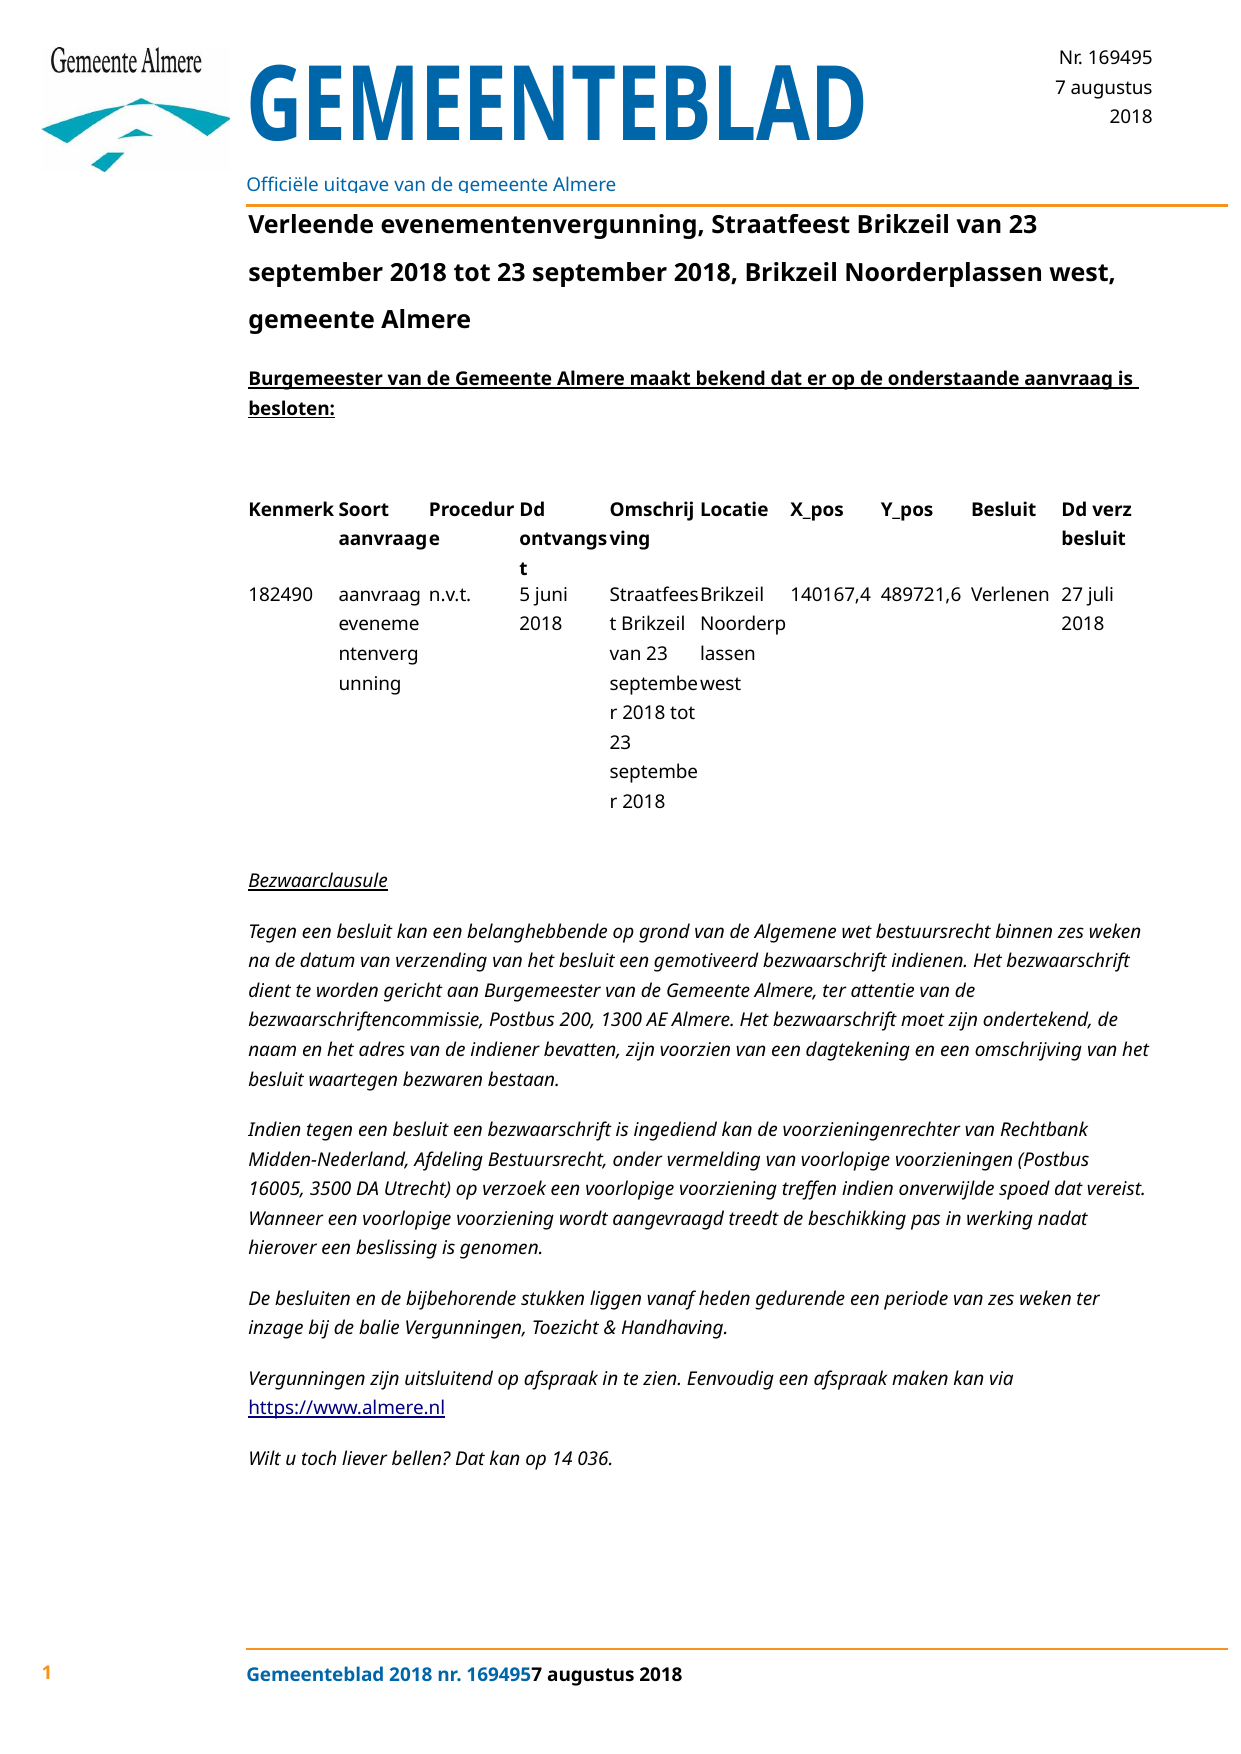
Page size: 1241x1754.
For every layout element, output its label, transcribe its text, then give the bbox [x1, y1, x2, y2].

table_cell Verlenen [971, 581, 1061, 814]
table_header Besluit [971, 496, 1061, 581]
table_header Dd ontvangst [519, 496, 609, 581]
table_cell 27 juli 2018 [1061, 581, 1152, 814]
text De besluiten en de bijbehorende stukken liggen vanaf heden gedurende een periode van zes weken ter inzage bij de balie Vergunningen, Toezicht & Handhaving. [248, 1285, 1152, 1340]
picture [41, 47, 231, 172]
text Indien tegen een besluit een bezwaarschrift is ingediend kan de voorzieningenrechter van Rechtbank Midden-Nederland, Afdeling Bestuursrecht, onder vermelding van voorlopige voorzieningen (Postbus 16005, 3500 DA Utrecht) op verzoek een voorlopige voorziening treffen indien onverwijlde spoed dat vereist. Wanneer een voorlopige voorziening wordt aangevraagd treedt de beschikking pas in werking nadat hierover een beslissing is genomen. [248, 1116, 1152, 1260]
table_header Dd verz besluit [1061, 496, 1152, 581]
table_header X_pos [790, 496, 881, 581]
table_cell 140167,4 [790, 581, 881, 814]
text Wilt u toch liever bellen? Dat kan op 14 036. [248, 1445, 1152, 1471]
text Burgemeester van de Gemeente Almere maakt bekend dat er op de onderstaande aanvraag is besloten: [248, 366, 1152, 421]
table_cell 5 juni 2018 [519, 581, 609, 814]
table_header Locatie [700, 496, 790, 581]
table_header Procedure [429, 496, 519, 581]
table_header Kenmerk [248, 496, 338, 581]
table_header Soort aanvraag [338, 496, 429, 581]
text Bezwaarclausule [248, 867, 1152, 893]
text Vergunningen zijn uitsluitend op afspraak in te zien. Eenvoudig een afspraak maken kan via https://www.almere.nl [248, 1365, 1152, 1420]
table_cell 182490 [248, 581, 338, 814]
table_cell 489721,6 [881, 581, 971, 814]
text Tegen een besluit kan een belanghebbende op grond van de Algemene wet bestuursrecht binnen zes weken na de datum van verzending van het besluit een gemotiveerd bezwaarschrift indienen. Het bezwaarschrift dient te worden gericht aan Burgemeester van de Gemeente Almere, ter attentie van de bezwaarschriftencommissie, Postbus 200, 1300 AE Almere. Het bezwaarschrift moet zijn ondertekend, de naam en het adres van de indiener bevatten, zijn voorzien van een dagtekening en een omschrijving van het besluit waartegen bezwaren bestaan. [248, 918, 1152, 1091]
table_cell aanvraag evenementenvergunning [338, 581, 429, 814]
table_cell n.v.t. [429, 581, 519, 814]
table_cell Brikzeil Noorderplassen west [700, 581, 790, 814]
table_cell Straatfeest Brikzeil van 23 september 2018 tot 23 september 2018 [609, 581, 700, 814]
text Verleende evenementenvergunning, Straatfeest Brikzeil van 23 september 2018 tot 23 september 2018, Brikzeil Noorderplassen west, gemeente Almere [248, 207, 1152, 336]
table_header Y_pos [881, 496, 971, 581]
table_header Omschrijving [609, 496, 700, 581]
